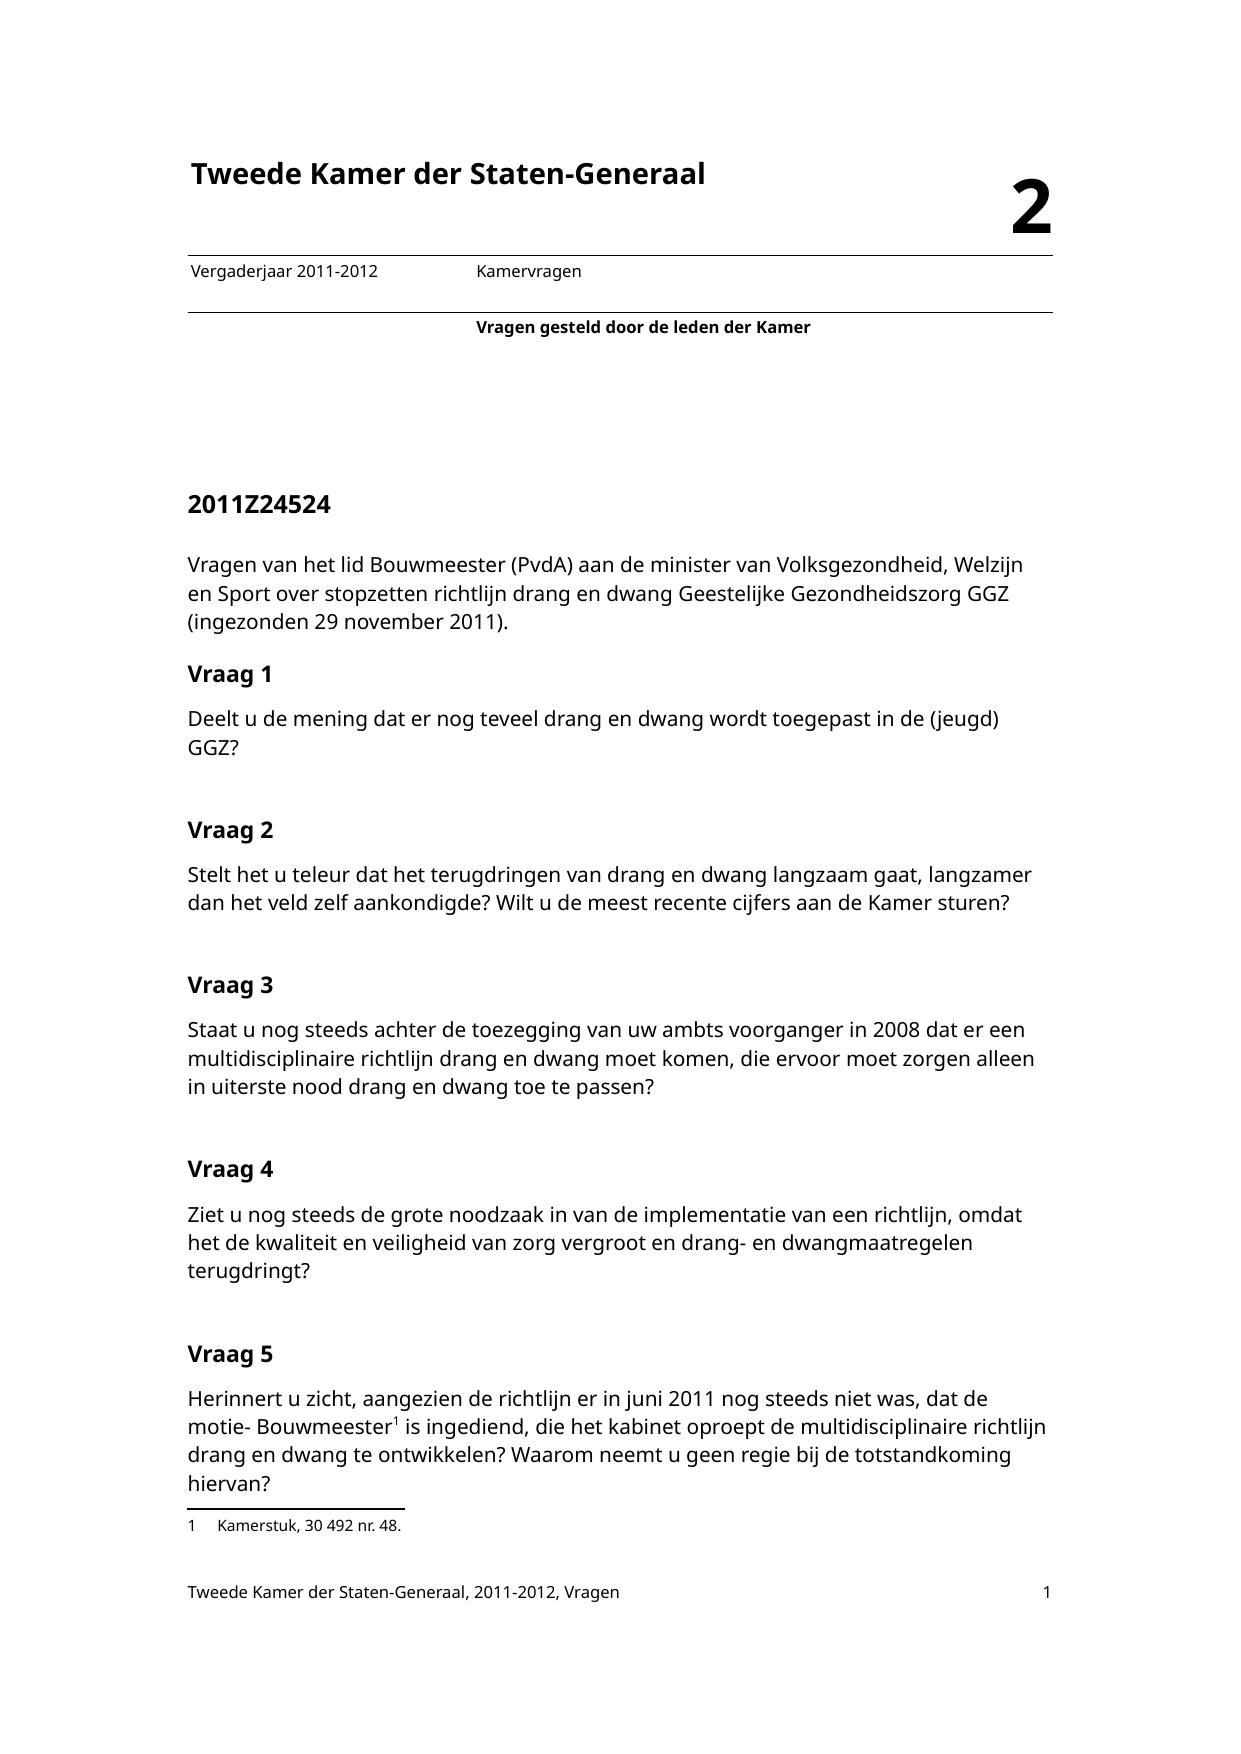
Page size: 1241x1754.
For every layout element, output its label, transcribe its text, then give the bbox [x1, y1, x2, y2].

table_cell Kamervragen [473, 256, 1053, 312]
text 2011Z24524 [187, 487, 1053, 521]
table_header 2 [880, 150, 1053, 255]
subtitle Vraag 2 [187, 814, 1053, 845]
subtitle Vraag 4 [187, 1153, 1053, 1185]
table_cell Vragen gesteld door de leden der Kamer [473, 313, 1053, 339]
subtitle Vraag 1 [187, 658, 1053, 689]
table_header Tweede Kamer der Staten-Generaal [188, 150, 879, 255]
text Vragen van het lid Bouwmeester (PvdA) aan de minister van Volksgezondheid, Welzijn en Sport over stopzetten richtlijn drang en dwang Geestelijke Gezondheidszorg GGZ (ingezonden 29 november 2011). [187, 550, 1053, 636]
table_cell [188, 313, 473, 339]
subtitle Vraag 5 [187, 1337, 1053, 1369]
text Deelt u de mening dat er nog teveel drang en dwang wordt toegepast in de (jeugd) GGZ? [187, 704, 1053, 761]
text Stelt het u teleur dat het terugdringen van drang en dwang langzaam gaat, langzamer dan het veld zelf aankondigde? Wilt u de meest recente cijfers aan de Kamer sturen? [187, 860, 1053, 917]
subtitle Vraag 3 [187, 969, 1053, 1001]
text Staat u nog steeds achter de toezegging van uw ambts voorganger in 2008 dat er een multidisciplinaire richtlijn drang en dwang moet komen, die ervoor moet zorgen alleen in uiterste nood drang en dwang toe te passen? [187, 1016, 1053, 1101]
text Herinnert u zicht, aangezien de richtlijn er in juni 2011 nog steeds niet was, dat de motie- Bouwmeester is ingediend, die het kabinet oproept de multidisciplinaire richtlijn drang en dwang te ontwikkelen? Waarom neemt u geen regie bij de totstandkoming hiervan? [187, 1384, 1053, 1497]
table_cell Vergaderjaar 2011-2012 [188, 256, 473, 312]
text Kamerstuk, 30 492 nr. 48. [187, 1508, 1053, 1536]
text Ziet u nog steeds de grote noodzaak in van de implementatie van een richtlijn, omdat het de kwaliteit en veiligheid van zorg vergroot en drang- en dwangmaatregelen terugdringt? [187, 1200, 1053, 1285]
